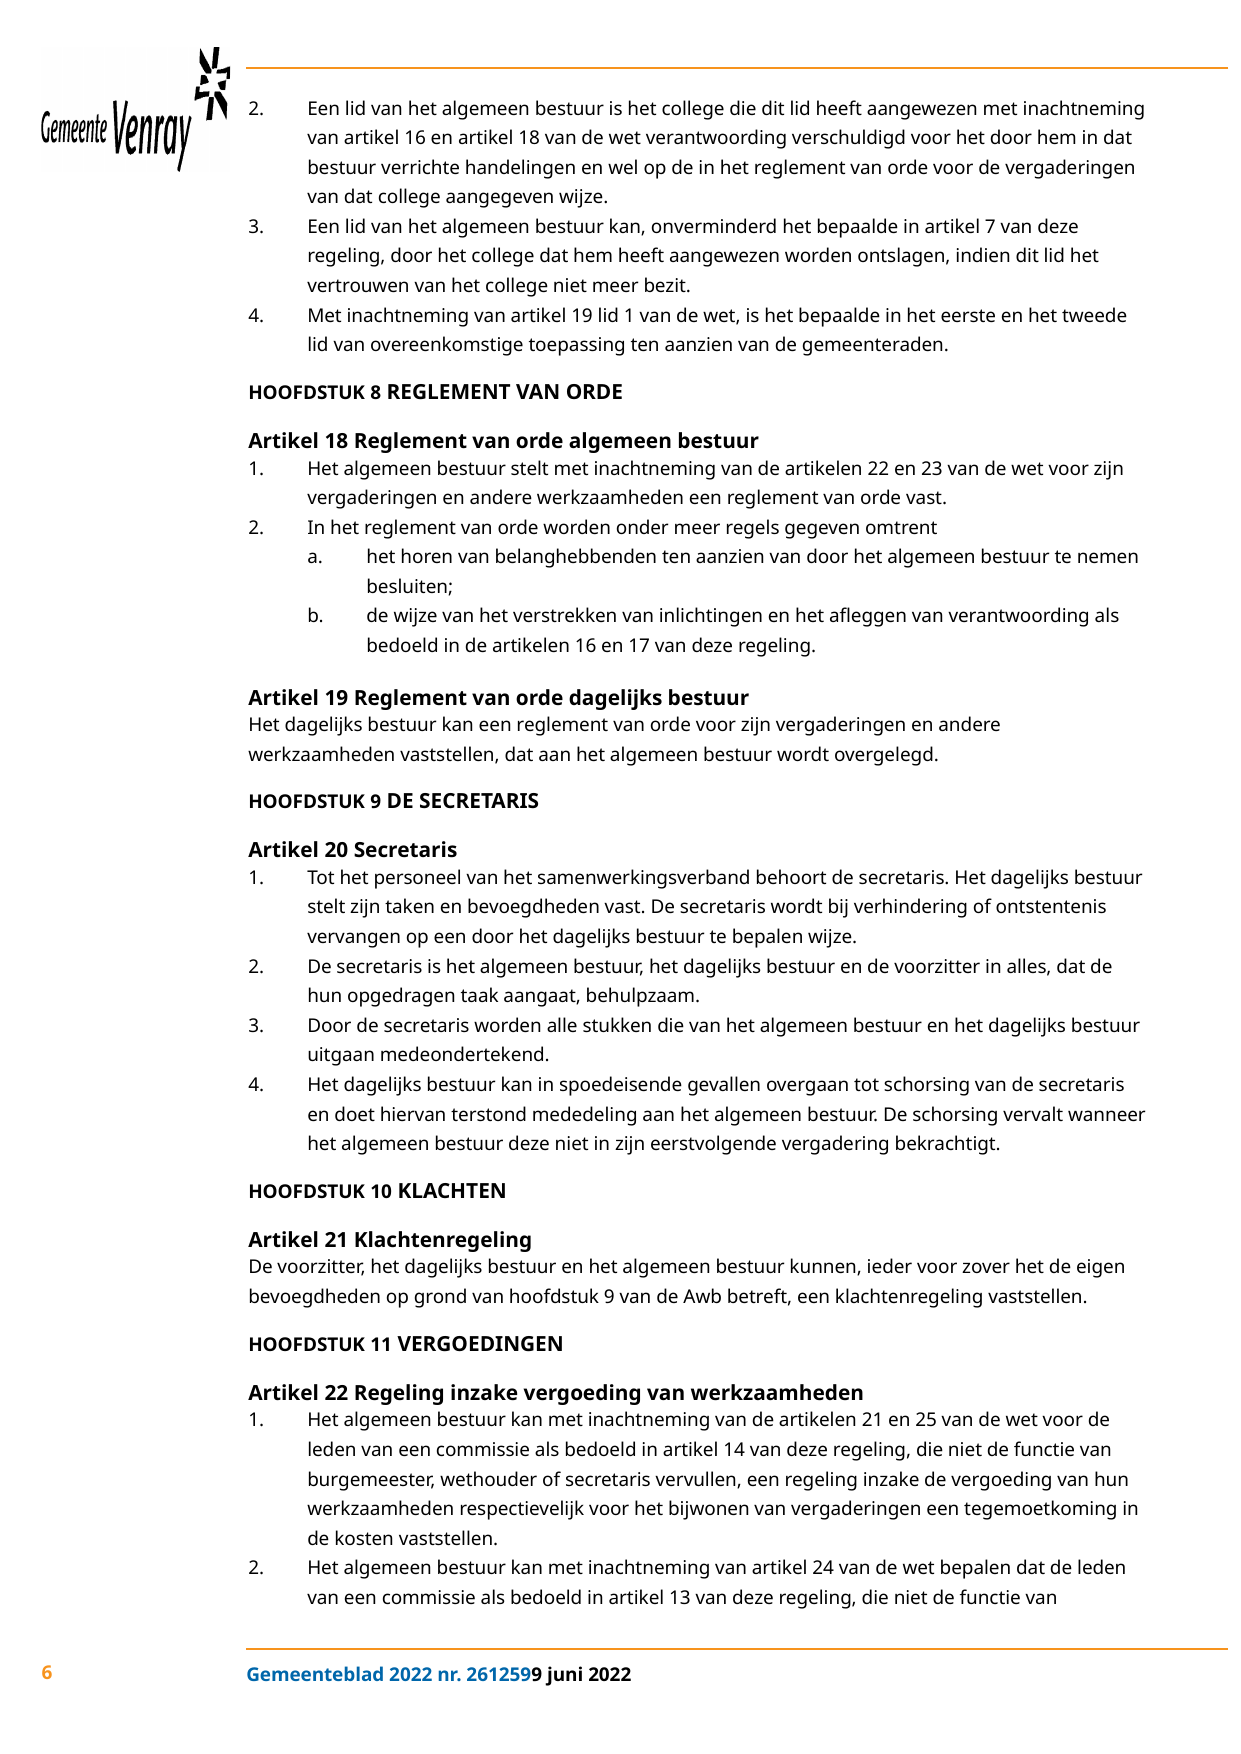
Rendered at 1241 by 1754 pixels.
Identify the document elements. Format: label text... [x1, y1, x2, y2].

text Artikel 20 Secretaris [248, 836, 1152, 864]
text Het dagelijks bestuur kan een reglement van orde voor zijn vergaderingen en andere werkzaamheden vaststellen, dat aan het algemeen bestuur wordt overgelegd. [248, 711, 1152, 766]
list Het dagelijks bestuur kan in spoedeisende gevallen overgaan tot schorsing van de secretaris en doet hiervan terstond mededeling aan het algemeen bestuur. De schorsing vervalt wanneer het algemeen bestuur deze niet in zijn eerstvolgende vergadering bekrachtigt. [248, 1071, 1152, 1156]
text Artikel 22 Regeling inzake vergoeding van werkzaamheden [248, 1378, 1152, 1407]
list Een lid van het algemeen bestuur kan, onverminderd het bepaalde in artikel 7 van deze regeling, door het college dat hem heeft aangewezen worden ontslagen, indien dit lid het vertrouwen van het college niet meer bezit. [248, 213, 1152, 298]
list Een lid van het algemeen bestuur is het college die dit lid heeft aangewezen met inachtneming van artikel 16 en artikel 18 van de wet verantwoording verschuldigd voor het door hem in dat bestuur verrichte handelingen en wel op de in het reglement van orde voor de vergaderingen van dat college aangegeven wijze. [248, 95, 1152, 209]
list In het reglement van orde worden onder meer regels gegeven omtrent [248, 514, 1152, 540]
list De secretaris is het algemeen bestuur, het dagelijks bestuur en de voorzitter in alles, dat de hun opgedragen taak aangaat, behulpzaam. [248, 953, 1152, 1008]
text HOOFDSTUK 8 REGLEMENT VAN ORDE [248, 377, 1152, 406]
list het horen van belanghebbenden ten aanzien van door het algemeen bestuur te nemen besluiten; [307, 543, 1152, 599]
text HOOFDSTUK 10 KLACHTEN [248, 1176, 1152, 1204]
list Met inachtneming van artikel 19 lid 1 van de wet, is het bepaalde in het eerste en het tweede lid van overeenkomstige toepassing ten aanzien van de gemeenteraden. [248, 302, 1152, 357]
text Artikel 19 Reglement van orde dagelijks bestuur [248, 683, 1152, 711]
text HOOFDSTUK 9 DE SECRETARIS [248, 786, 1152, 815]
list Door de secretaris worden alle stukken die van het algemeen bestuur en het dagelijks bestuur uitgaan medeondertekend. [248, 1012, 1152, 1067]
list de wijze van het verstrekken van inlichtingen en het afleggen van verantwoording als bedoeld in de artikelen 16 en 17 van deze regeling. [307, 603, 1152, 658]
list Het algemeen bestuur kan met inachtneming van de artikelen 21 en 25 van de wet voor de leden van een commissie als bedoeld in artikel 14 van deze regeling, die niet de functie van burgemeester, wethouder of secretaris vervullen, een regeling inzake de vergoeding van hun werkzaamheden respectievelijk voor het bijwonen van vergaderingen een tegemoetkoming in de kosten vaststellen. [248, 1407, 1152, 1551]
text De voorzitter, het dagelijks bestuur en het algemeen bestuur kunnen, ieder voor zover het de eigen bevoegdheden op grond van hoofdstuk 9 van de Awb betreft, een klachtenregeling vaststellen. [248, 1254, 1152, 1309]
text Artikel 18 Reglement van orde algemeen bestuur [248, 426, 1152, 455]
picture [41, 47, 231, 172]
list Tot het personeel van het samenwerkingsverband behoort de secretaris. Het dagelijks bestuur stelt zijn taken en bevoegdheden vast. De secretaris wordt bij verhindering of ontstentenis vervangen op een door het dagelijks bestuur te bepalen wijze. [248, 864, 1152, 949]
text Artikel 21 Klachtenregeling [248, 1225, 1152, 1254]
list Het algemeen bestuur kan met inachtneming van artikel 24 van de wet bepalen dat de leden van een commissie als bedoeld in artikel 13 van deze regeling, die niet de functie van [248, 1554, 1152, 1610]
list Het algemeen bestuur stelt met inachtneming van de artikelen 22 en 23 van de wet voor zijn vergaderingen en andere werkzaamheden een reglement van orde vast. [248, 455, 1152, 510]
text HOOFDSTUK 11 VERGOEDINGEN [248, 1329, 1152, 1357]
